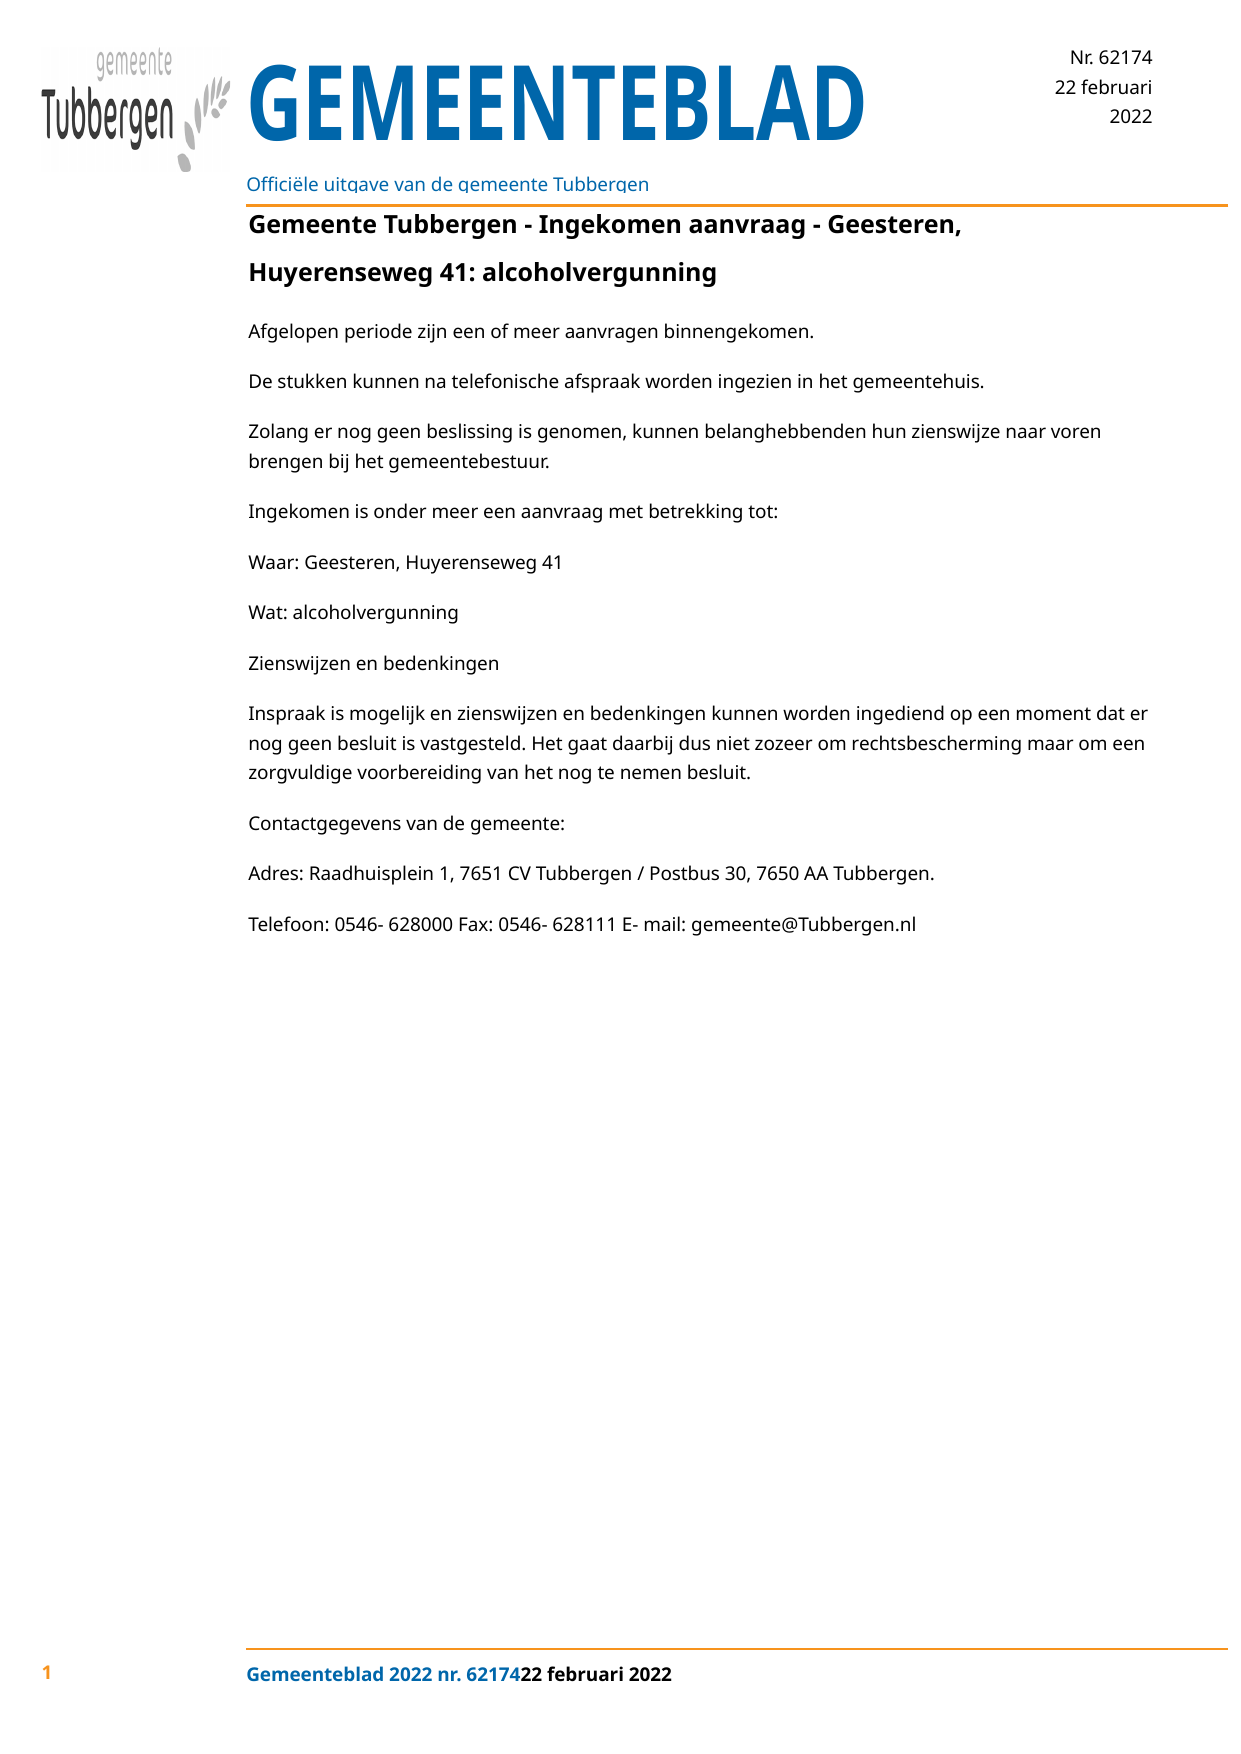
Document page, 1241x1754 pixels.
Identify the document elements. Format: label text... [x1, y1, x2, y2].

text Contactgegevens van de gemeente: [248, 810, 1152, 836]
text De stukken kunnen na telefonische afspraak worden ingezien in het gemeentehuis. [248, 368, 1152, 394]
text Gemeente Tubbergen - Ingekomen aanvraag - Geesteren, Huyerenseweg 41: alcoholvergunning [248, 207, 1152, 288]
picture [41, 47, 231, 172]
text Inspraak is mogelijk en zienswijzen en bedenkingen kunnen worden ingediend op een moment dat er nog geen besluit is vastgesteld. Het gaat daarbij dus niet zozeer om rechtsbescherming maar om een zorgvuldige voorbereiding van het nog te nemen besluit. [248, 700, 1152, 785]
text Ingekomen is onder meer een aanvraag met betrekking tot: [248, 499, 1152, 524]
text Telefoon: 0546- 628000 Fax: 0546- 628111 E- mail: gemeente@Tubbergen.nl [248, 911, 1152, 937]
text Zienswijzen en bedenkingen [248, 650, 1152, 676]
text Afgelopen periode zijn een of meer aanvragen binnengekomen. [248, 318, 1152, 344]
text Waar: Geesteren, Huyerenseweg 41 [248, 549, 1152, 575]
text Adres: Raadhuisplein 1, 7651 CV Tubbergen / Postbus 30, 7650 AA Tubbergen. [248, 860, 1152, 886]
text Zolang er nog geen beslissing is genomen, kunnen belanghebbenden hun zienswijze naar voren brengen bij het gemeentebestuur. [248, 419, 1152, 474]
text Wat: alcoholvergunning [248, 599, 1152, 625]
